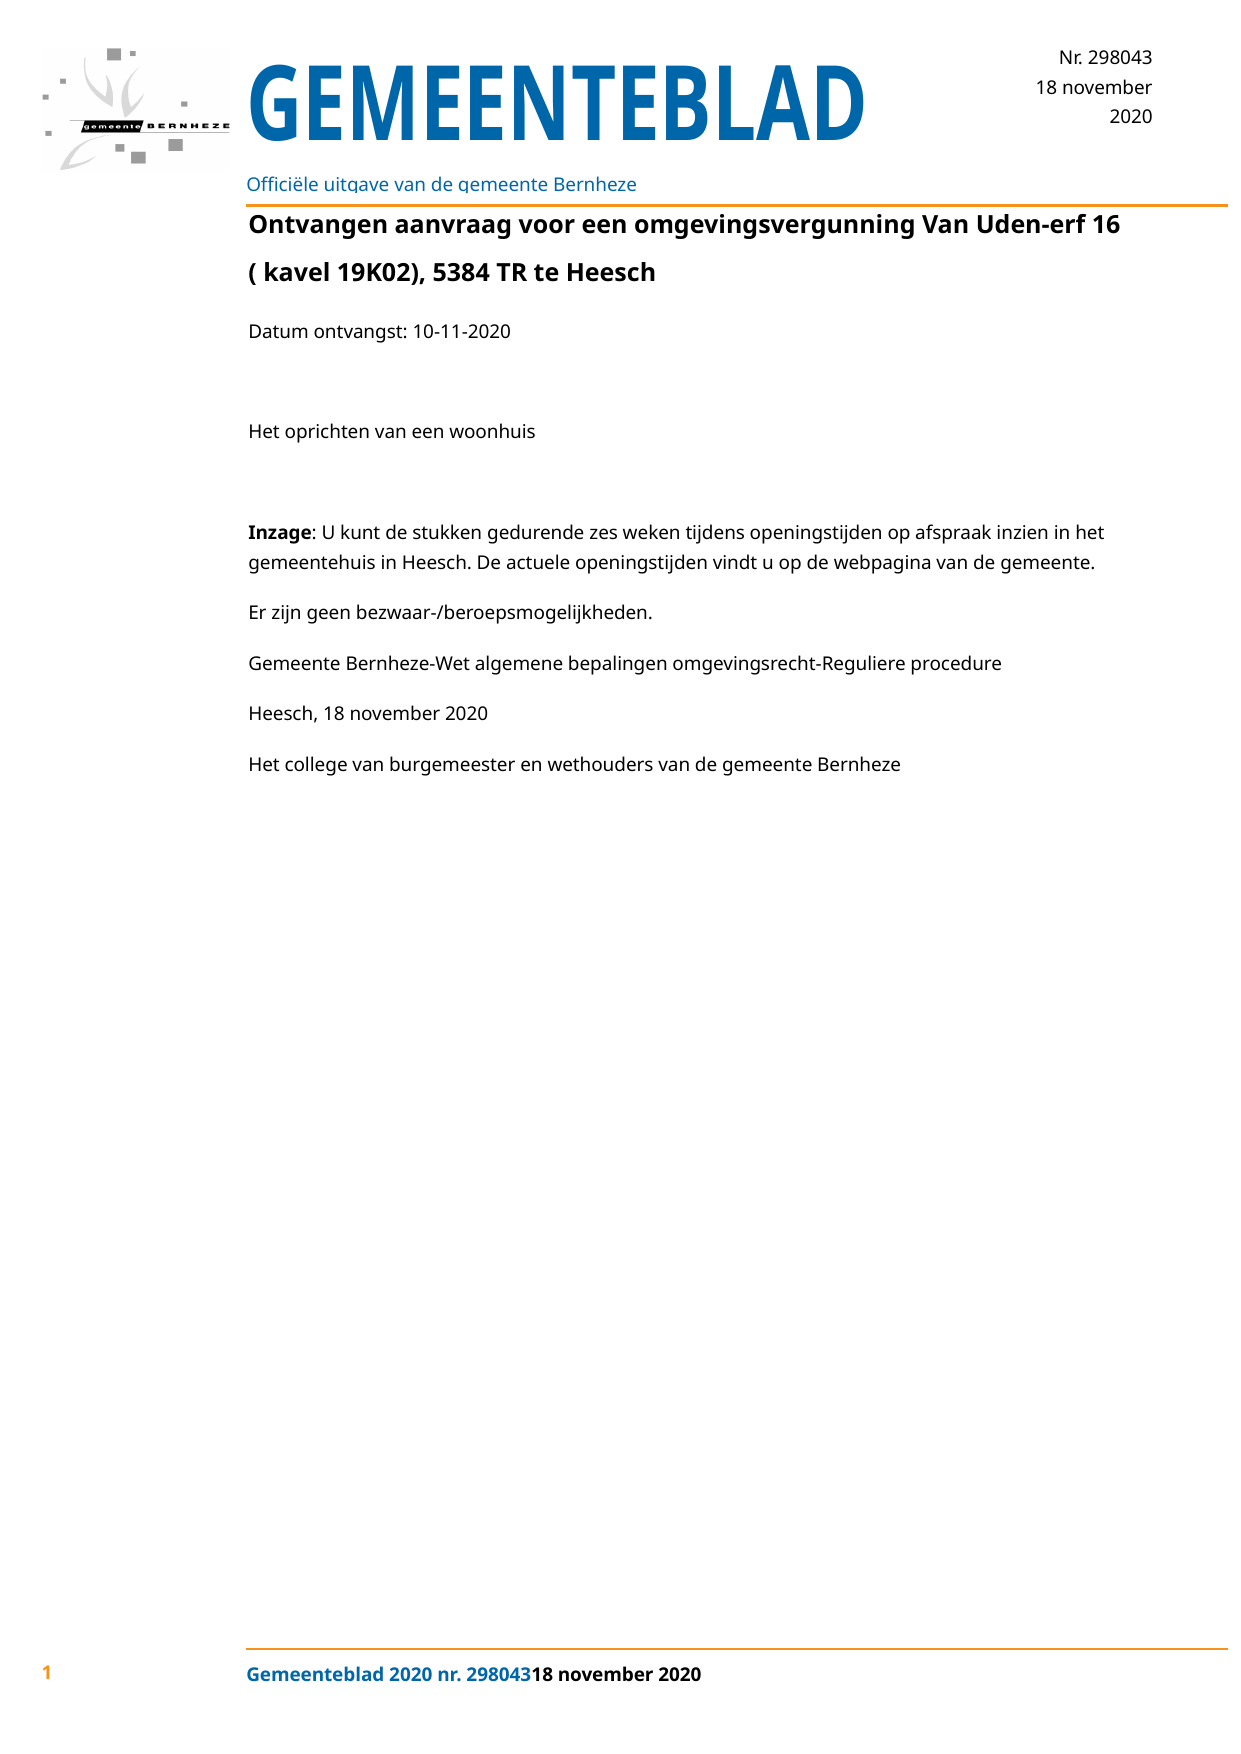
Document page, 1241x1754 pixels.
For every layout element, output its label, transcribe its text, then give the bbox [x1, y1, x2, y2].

text Heesch, 18 november 2020 [248, 700, 1152, 726]
text Er zijn geen bezwaar-/beroepsmogelijkheden. [248, 599, 1152, 625]
text Inzage: U kunt de stukken gedurende zes weken tijdens openingstijden op afspraak inzien in het gemeentehuis in Heesch. De actuele openingstijden vindt u op de webpagina van de gemeente. [248, 519, 1152, 575]
text Het oprichten van een woonhuis [248, 419, 1152, 444]
text Het college van burgemeester en wethouders van de gemeente Bernheze [248, 751, 1152, 777]
text Gemeente Bernheze-Wet algemene bepalingen omgevingsrecht-Reguliere procedure [248, 650, 1152, 676]
picture [41, 47, 231, 172]
text Ontvangen aanvraag voor een omgevingsvergunning Van Uden-erf 16 ( kavel 19K02), 5384 TR te Heesch [248, 207, 1152, 288]
text Datum ontvangst: 10-11-2020 [248, 318, 1152, 344]
